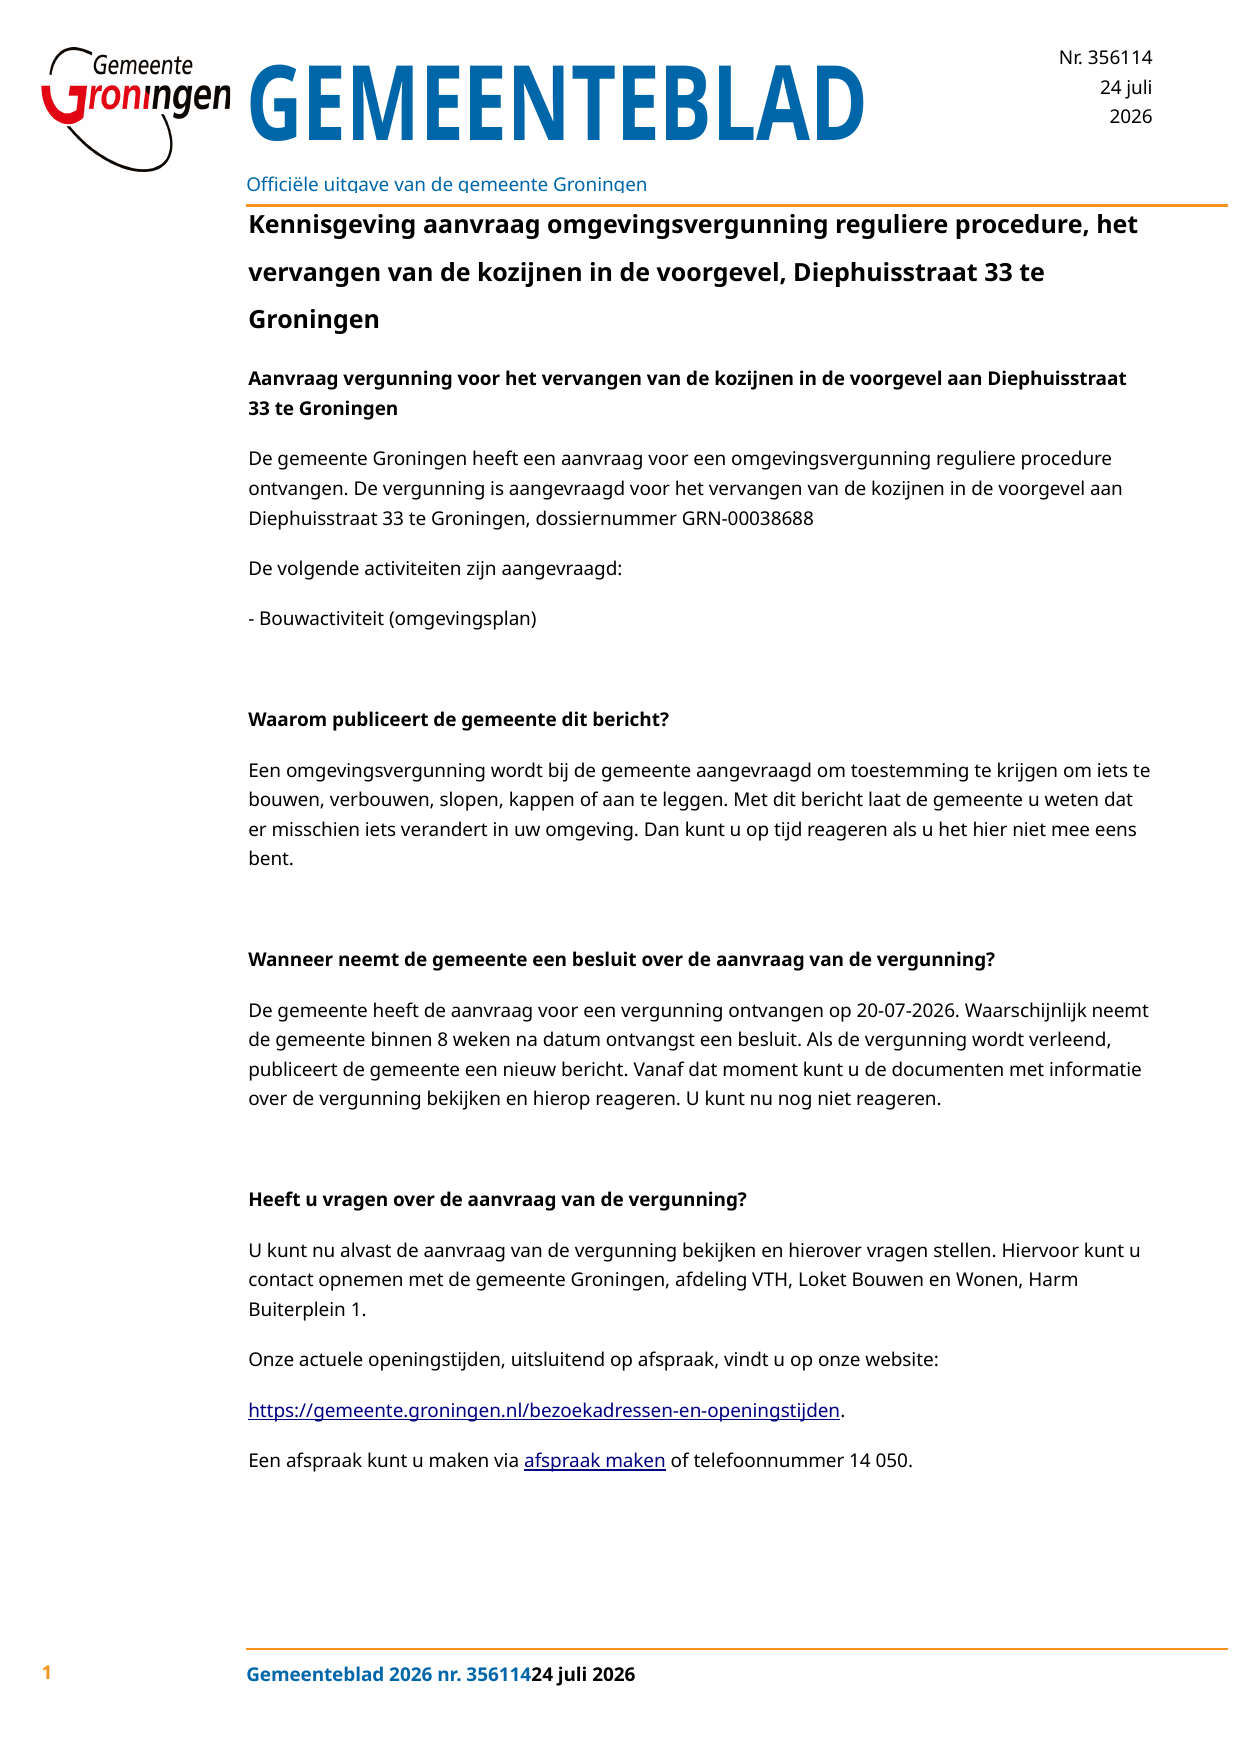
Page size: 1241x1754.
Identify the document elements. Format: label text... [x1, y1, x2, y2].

text https://gemeente.groningen.nl/bezoekadressen-en-openingstijden. [248, 1397, 1152, 1422]
text U kunt nu alvast de aanvraag van de vergunning bekijken en hierover vragen stellen. Hiervoor kunt u contact opnemen met de gemeente Groningen, afdeling VTH, Loket Bouwen en Wonen, Harm Buiterplein 1. [248, 1237, 1152, 1322]
text De gemeente Groningen heeft een aanvraag voor een omgevingsvergunning reguliere procedure ontvangen. De vergunning is aangevraagd voor het vervangen van de kozijnen in de voorgevel aan Diephuisstraat 33 te Groningen, dossiernummer GRN-00038688 [248, 446, 1152, 530]
text De volgende activiteiten zijn aangevraagd: [248, 555, 1152, 581]
text Aanvraag vergunning voor het vervangen van de kozijnen in de voorgevel aan Diephuisstraat 33 te Groningen [248, 366, 1152, 421]
text Waarom publiceert de gemeente dit bericht? [248, 706, 1152, 732]
text Onze actuele openingstijden, uitsluitend op afspraak, vindt u op onze website: [248, 1346, 1152, 1372]
text - Bouwactiviteit (omgevingsplan) [248, 606, 1152, 631]
text De gemeente heeft de aanvraag voor een vergunning ontvangen op 20-07-2026. Waarschijnlijk neemt de gemeente binnen 8 weken na datum ontvangst een besluit. Als de vergunning wordt verleend, publiceert de gemeente een nieuw bericht. Vanaf dat moment kunt u de documenten met informatie over de vergunning bekijken en hierop reageren. U kunt nu nog niet reageren. [248, 997, 1152, 1111]
text Wanneer neemt de gemeente een besluit over de aanvraag van de vergunning? [248, 946, 1152, 972]
text Een omgevingsvergunning wordt bij de gemeente aangevraagd om toestemming te krijgen om iets te bouwen, verbouwen, slopen, kappen of aan te leggen. Met dit bericht laat de gemeente u weten dat er misschien iets verandert in uw omgeving. Dan kunt u op tijd reageren als u het hier niet mee eens bent. [248, 757, 1152, 871]
text Kennisgeving aanvraag omgevingsvergunning reguliere procedure, het vervangen van de kozijnen in de voorgevel, Diephuisstraat 33 te Groningen [248, 207, 1152, 336]
text Heeft u vragen over de aanvraag van de vergunning? [248, 1186, 1152, 1212]
text Een afspraak kunt u maken via afspraak maken of telefoonnummer 14 050. [248, 1447, 1152, 1473]
picture [41, 47, 231, 172]
